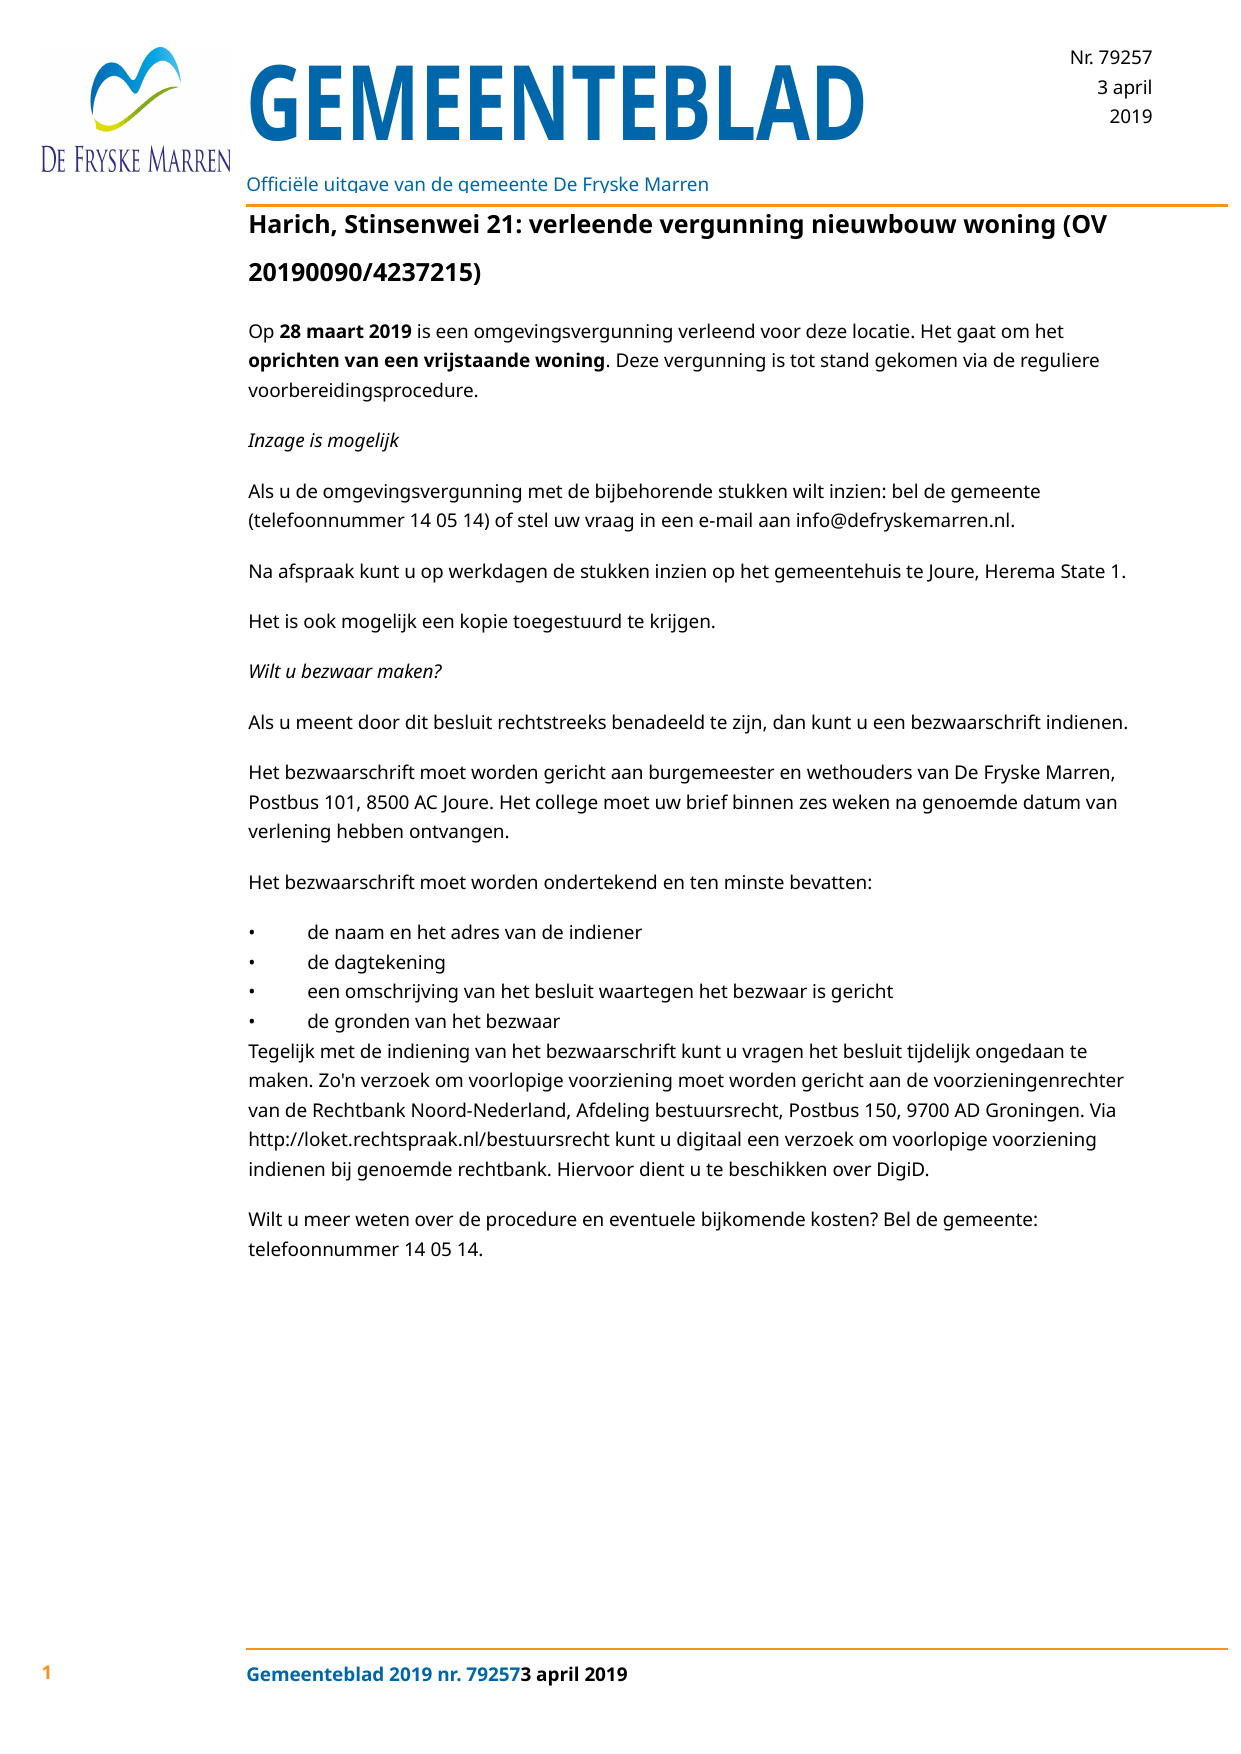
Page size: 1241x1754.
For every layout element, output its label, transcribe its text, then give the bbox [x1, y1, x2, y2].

text Harich, Stinsenwei 21: verleende vergunning nieuwbouw woning (OV 20190090/4237215) [248, 207, 1152, 288]
list de naam en het adres van de indiener [248, 919, 1152, 945]
picture [41, 47, 231, 172]
text Als u de omgevingsvergunning met de bijbehorende stukken wilt inzien: bel de gemeente (telefoonnummer 14 05 14) of stel uw vraag in een e-mail aan info@defryskemarren.nl. [248, 478, 1152, 533]
text Na afspraak kunt u op werkdagen de stukken inzien op het gemeentehuis te Joure, Herema State 1. [248, 558, 1152, 584]
text Wilt u bezwaar maken? [248, 659, 1152, 684]
text Wilt u meer weten over de procedure en eventuele bijkomende kosten? Bel de gemeente: telefoonnummer 14 05 14. [248, 1207, 1152, 1262]
text Als u meent door dit besluit rechtstreeks benadeeld te zijn, dan kunt u een bezwaarschrift indienen. [248, 709, 1152, 735]
text Het bezwaarschrift moet worden ondertekend en ten minste bevatten: [248, 869, 1152, 895]
text Op 28 maart 2019 is een omgevingsvergunning verleend voor deze locatie. Het gaat om het oprichten van een vrijstaande woning. Deze vergunning is tot stand gekomen via de reguliere voorbereidingsprocedure. [248, 318, 1152, 403]
text Het is ook mogelijk een kopie toegestuurd te krijgen. [248, 608, 1152, 634]
list de gronden van het bezwaar [248, 1008, 1152, 1034]
text Het bezwaarschrift moet worden gericht aan burgemeester en wethouders van De Fryske Marren, Postbus 101, 8500 AC Joure. Het college moet uw brief binnen zes weken na genoemde datum van verlening hebben ontvangen. [248, 759, 1152, 844]
text Inzage is mogelijk [248, 427, 1152, 453]
text Tegelijk met de indiening van het bezwaarschrift kunt u vragen het besluit tijdelijk ongedaan te maken. Zo'n verzoek om voorlopige voorziening moet worden gericht aan de voorzieningenrechter van de Rechtbank Noord-Nederland, Afdeling bestuursrecht, Postbus 150, 9700 AD Groningen. Via http://loket.rechtspraak.nl/bestuursrecht kunt u digitaal een verzoek om voorlopige voorziening indienen bij genoemde rechtbank. Hiervoor dient u te beschikken over DigiD. [248, 1038, 1152, 1182]
list een omschrijving van het besluit waartegen het bezwaar is gericht [248, 979, 1152, 1004]
list de dagtekening [248, 949, 1152, 975]
